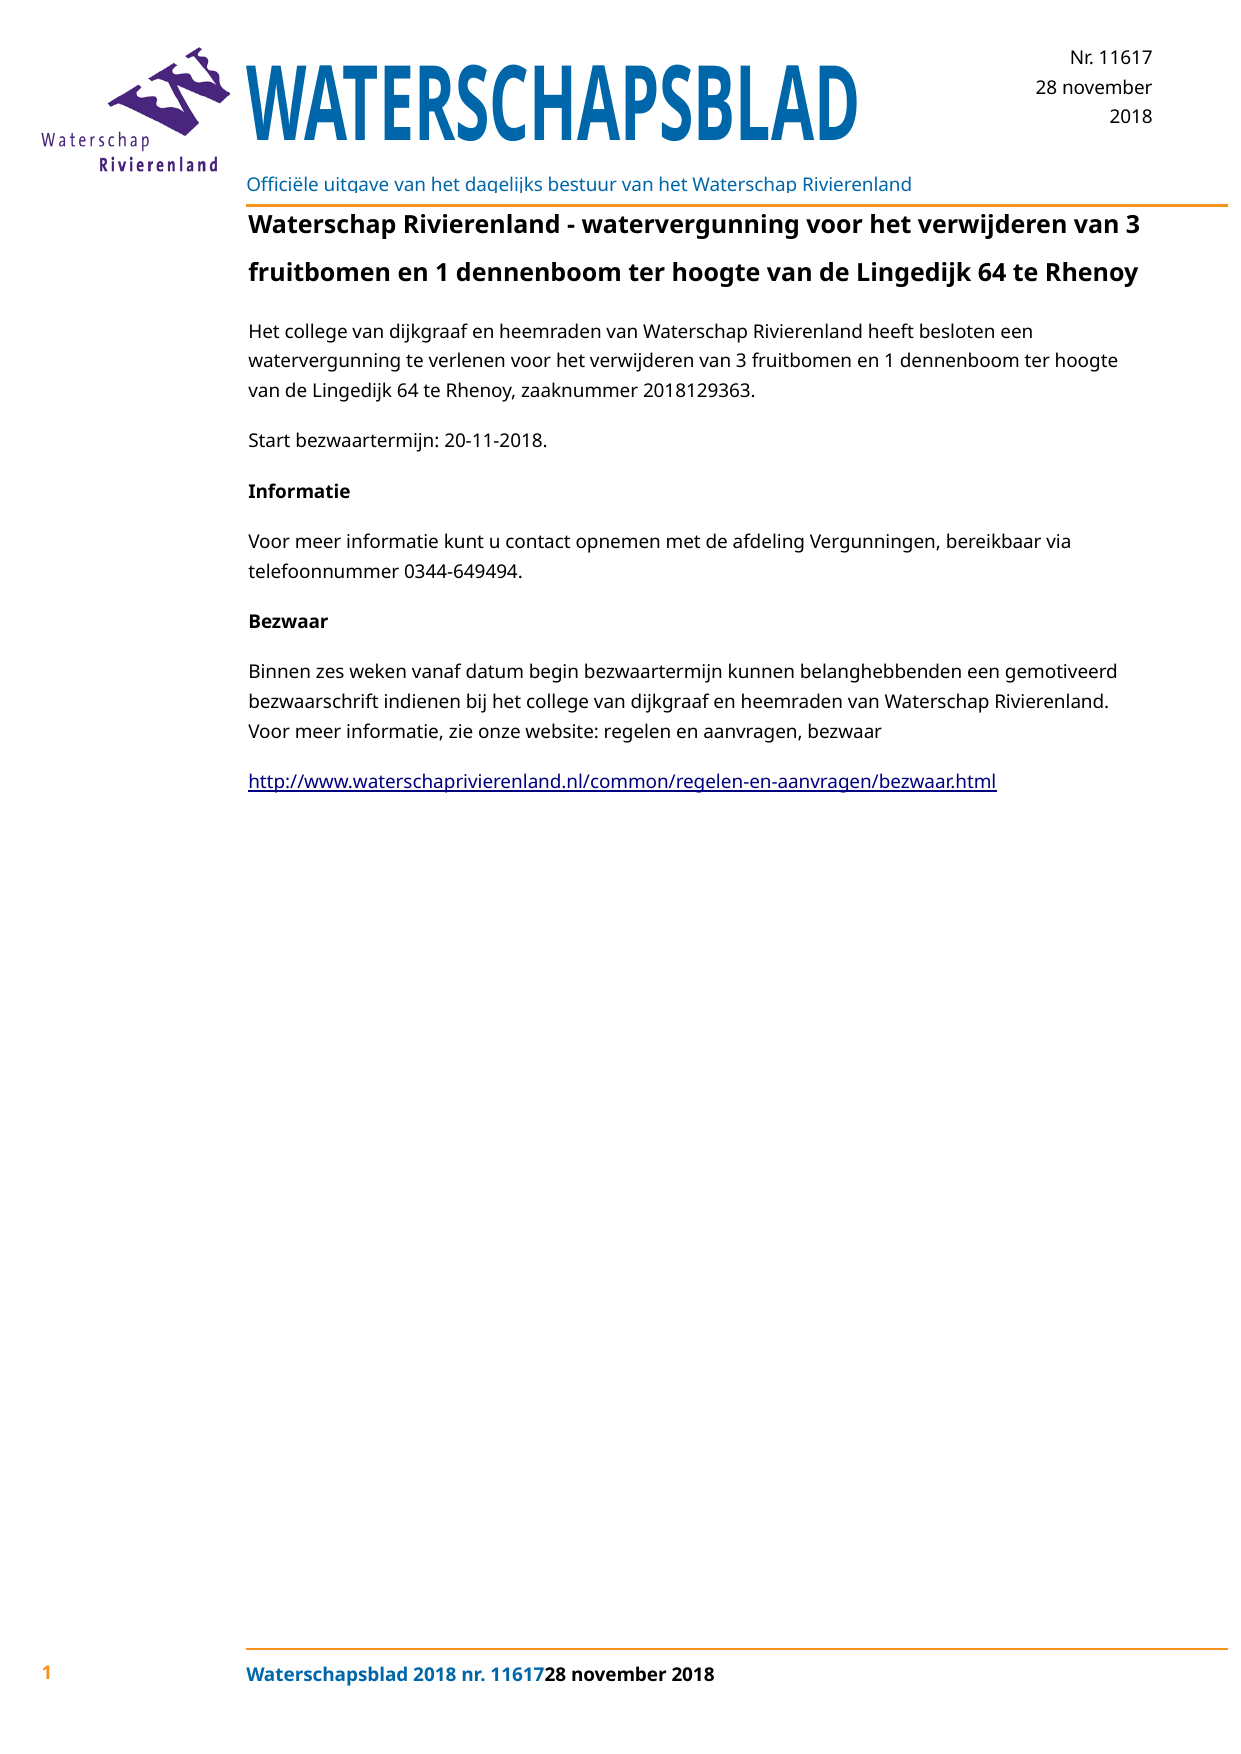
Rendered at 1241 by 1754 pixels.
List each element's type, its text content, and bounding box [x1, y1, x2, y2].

text Informatie [248, 478, 1152, 504]
picture [41, 47, 231, 172]
text Het college van dijkgraaf en heemraden van Waterschap Rivierenland heeft besloten een watervergunning te verlenen voor het verwijderen van 3 fruitbomen en 1 dennenboom ter hoogte van de Lingedijk 64 te Rhenoy, zaaknummer 2018129363. [248, 318, 1152, 403]
text http://www.waterschaprivierenland.nl/common/regelen-en-aanvragen/bezwaar.html [248, 768, 1152, 794]
text Start bezwaartermijn: 20-11-2018. [248, 427, 1152, 453]
text Bezwaar [248, 608, 1152, 634]
text Binnen zes weken vanaf datum begin bezwaartermijn kunnen belanghebbenden een gemotiveerd bezwaarschrift indienen bij het college van dijkgraaf en heemraden van Waterschap Rivierenland. Voor meer informatie, zie onze website: regelen en aanvragen, bezwaar [248, 659, 1152, 744]
text Voor meer informatie kunt u contact opnemen met de afdeling Vergunningen, bereikbaar via telefoonnummer 0344-649494. [248, 528, 1152, 584]
text Waterschap Rivierenland - watervergunning voor het verwijderen van 3 fruitbomen en 1 dennenboom ter hoogte van de Lingedijk 64 te Rhenoy [248, 207, 1152, 288]
